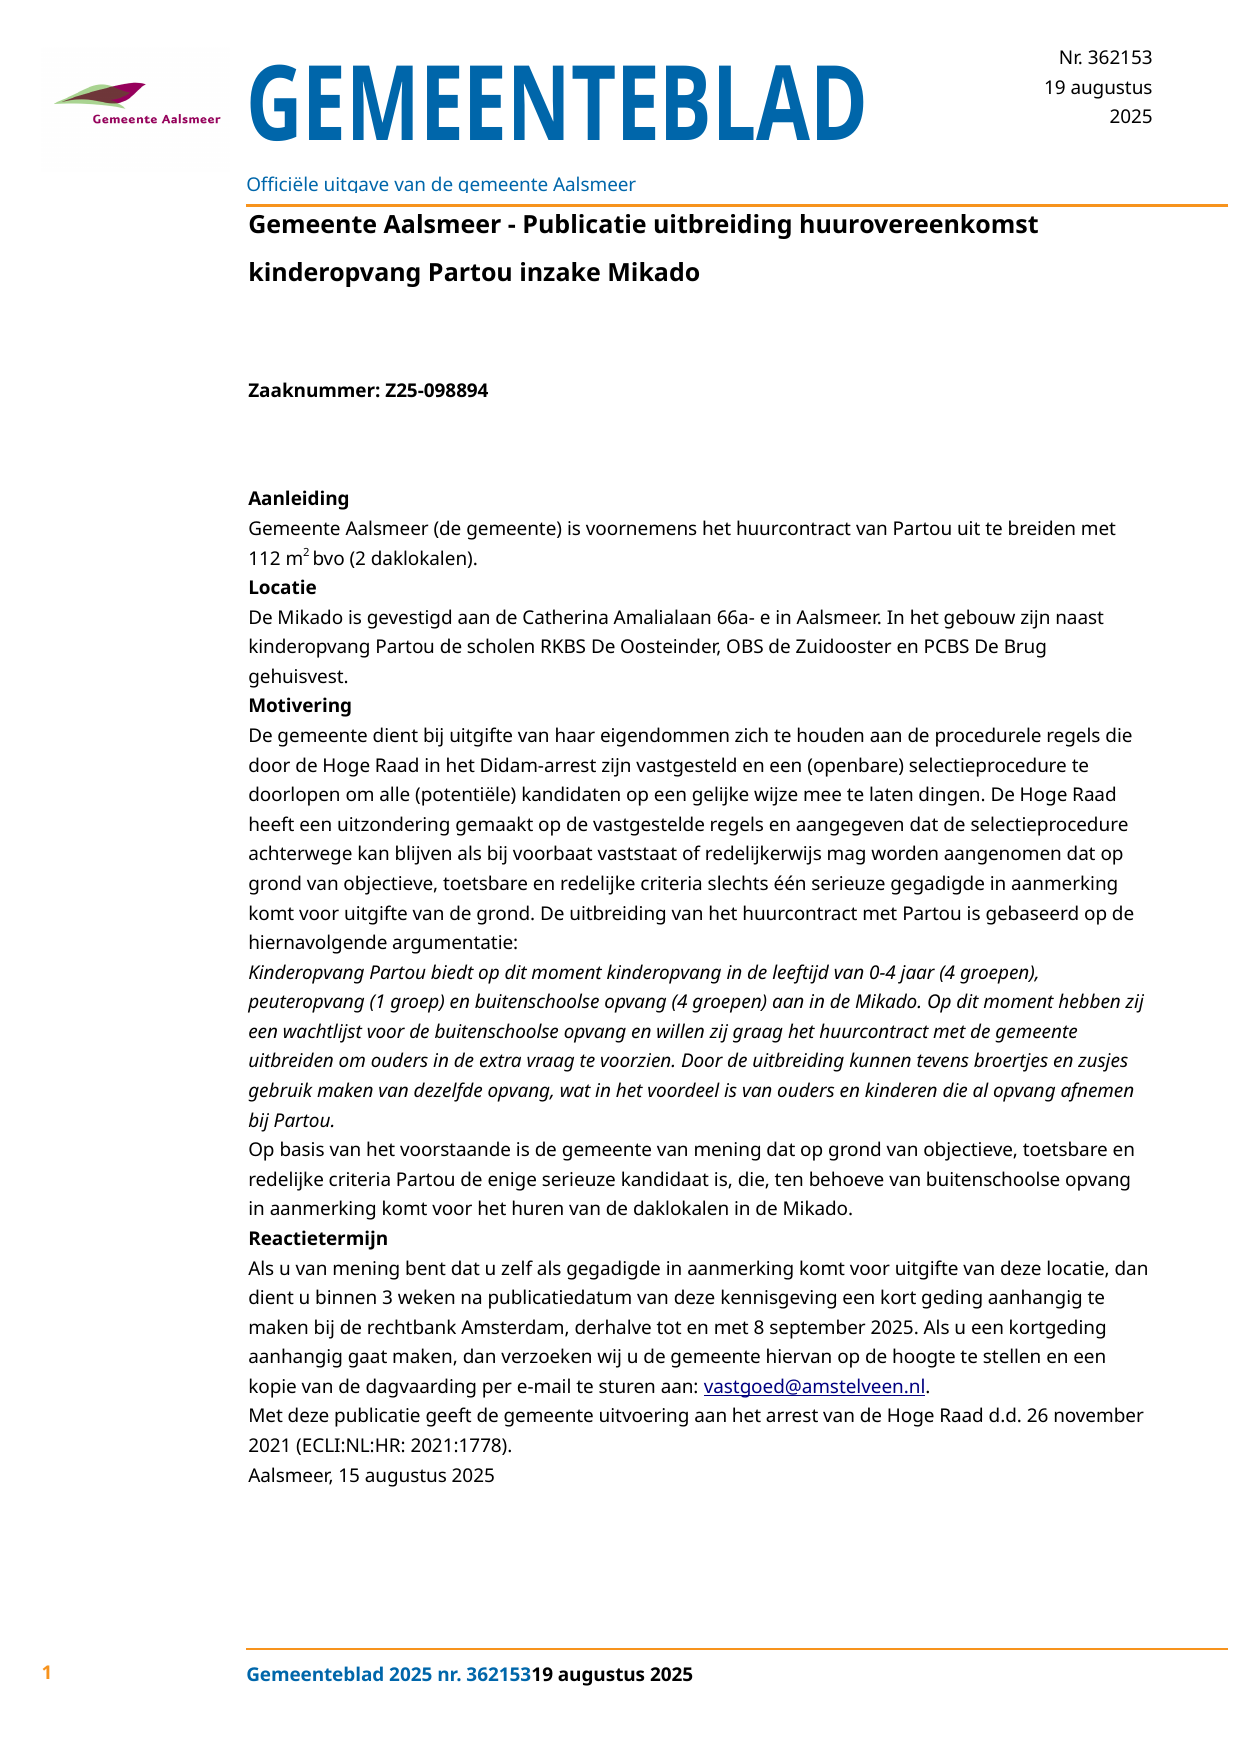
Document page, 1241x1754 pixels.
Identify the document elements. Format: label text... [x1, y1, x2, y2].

picture [41, 47, 231, 172]
text Aalsmeer, 15 augustus 2025 [248, 1462, 1152, 1487]
text Op basis van het voorstaande is de gemeente van mening dat op grond van objectieve, toetsbare en redelijke criteria Partou de enige serieuze kandidaat is, die, ten behoeve van buitenschoolse opvang in aanmerking komt voor het huren van de daklokalen in de Mikado. [248, 1136, 1152, 1221]
text Aanleiding [248, 486, 1152, 511]
text De Mikado is gevestigd aan de Catherina Amalialaan 66a- e in Aalsmeer. In het gebouw zijn naast kinderopvang Partou de scholen RKBS De Oosteinder, OBS de Zuidooster en PCBS De Brug gehuisvest. [248, 604, 1152, 689]
text Als u van mening bent dat u zelf als gegadigde in aanmerking komt voor uitgifte van deze locatie, dan dient u binnen 3 weken na publicatiedatum van deze kennisgeving een kort geding aanhangig te maken bij de rechtbank Amsterdam, derhalve tot en met 8 september 2025. Als u een kortgeding aanhangig gaat maken, dan verzoeken wij u de gemeente hiervan op de hoogte te stellen en een kopie van de dagvaarding per e-mail te sturen aan: vastgoed@amstelveen.nl. [248, 1255, 1152, 1399]
text Gemeente Aalsmeer (de gemeente) is voornemens het huurcontract van Partou uit te breiden met 112 m2 bvo (2 daklokalen). [248, 515, 1152, 570]
text Kinderopvang Partou biedt op dit moment kinderopvang in de leeftijd van 0-4 jaar (4 groepen), peuteropvang (1 groep) en buitenschoolse opvang (4 groepen) aan in de Mikado. Op dit moment hebben zij een wachtlijst voor de buitenschoolse opvang en willen zij graag het huurcontract met de gemeente uitbreiden om ouders in de extra vraag te voorzien. Door de uitbreiding kunnen tevens broertjes en zusjes gebruik maken van dezelfde opvang, wat in het voordeel is van ouders en kinderen die al opvang afnemen bij Partou. [248, 959, 1152, 1132]
text Zaaknummer: Z25-098894 [248, 377, 1152, 403]
text Met deze publicatie geeft de gemeente uitvoering aan het arrest van de Hoge Raad d.d. 26 november 2021 (ECLI:NL:HR: 2021:1778). [248, 1403, 1152, 1458]
text De gemeente dient bij uitgifte van haar eigendommen zich te houden aan de procedurele regels die door de Hoge Raad in het Didam-arrest zijn vastgesteld en een (openbare) selectieprocedure te doorlopen om alle (potentiële) kandidaten op een gelijke wijze mee te laten dingen. De Hoge Raad heeft een uitzondering gemaakt op de vastgestelde regels en aangegeven dat de selectieprocedure achterwege kan blijven als bij voorbaat vaststaat of redelijkerwijs mag worden aangenomen dat op grond van objectieve, toetsbare en redelijke criteria slechts één serieuze gegadigde in aanmerking komt voor uitgifte van de grond. De uitbreiding van het huurcontract met Partou is gebaseerd op de hiernavolgende argumentatie: [248, 722, 1152, 955]
text Locatie [248, 574, 1152, 600]
text Gemeente Aalsmeer - Publicatie uitbreiding huurovereenkomst kinderopvang Partou inzake Mikado [248, 207, 1152, 288]
text Motivering [248, 693, 1152, 718]
text Reactietermijn [248, 1225, 1152, 1251]
